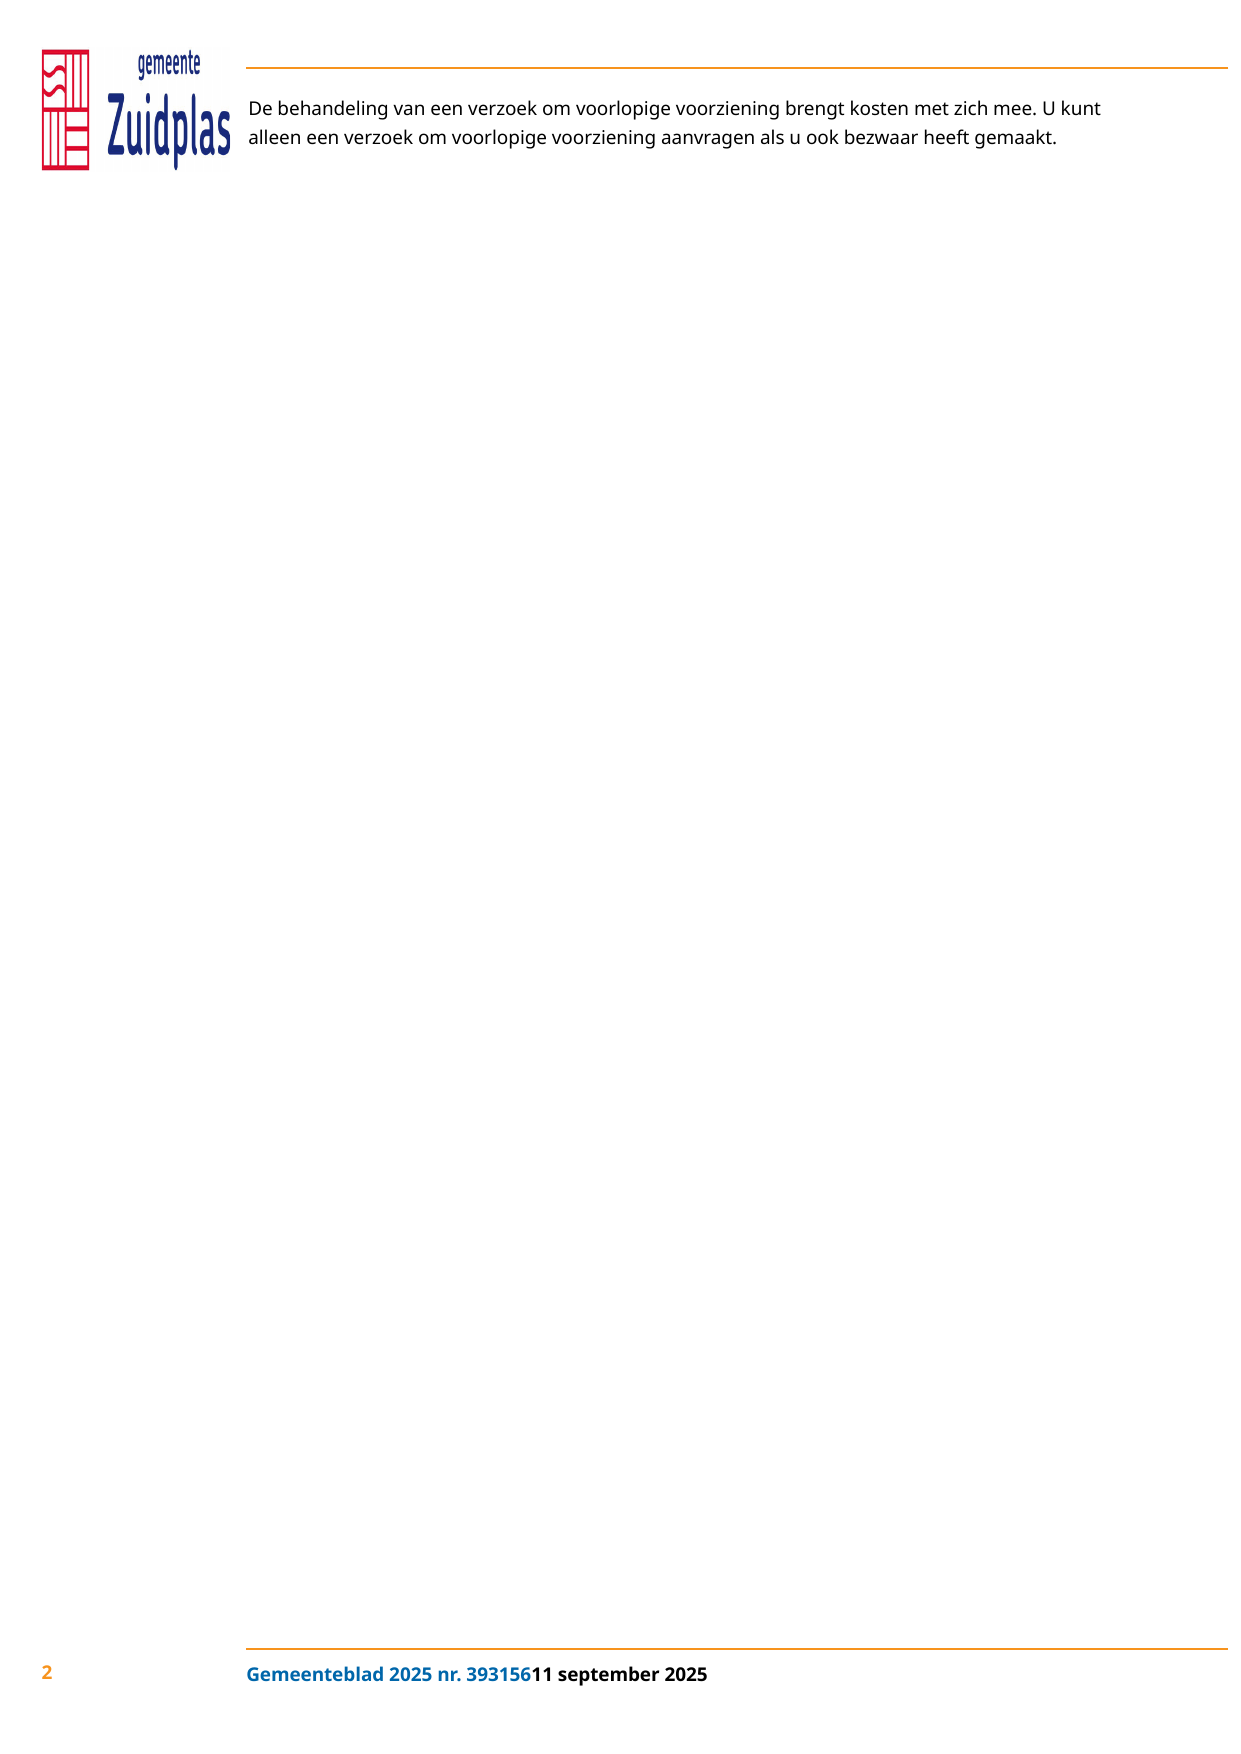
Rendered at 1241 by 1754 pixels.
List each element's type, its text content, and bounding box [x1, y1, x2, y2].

text De behandeling van een verzoek om voorlopige voorziening brengt kosten met zich mee. U kunt alleen een verzoek om voorlopige voorziening aanvragen als u ook bezwaar heeft gemaakt. [248, 95, 1152, 150]
picture [41, 47, 231, 172]
